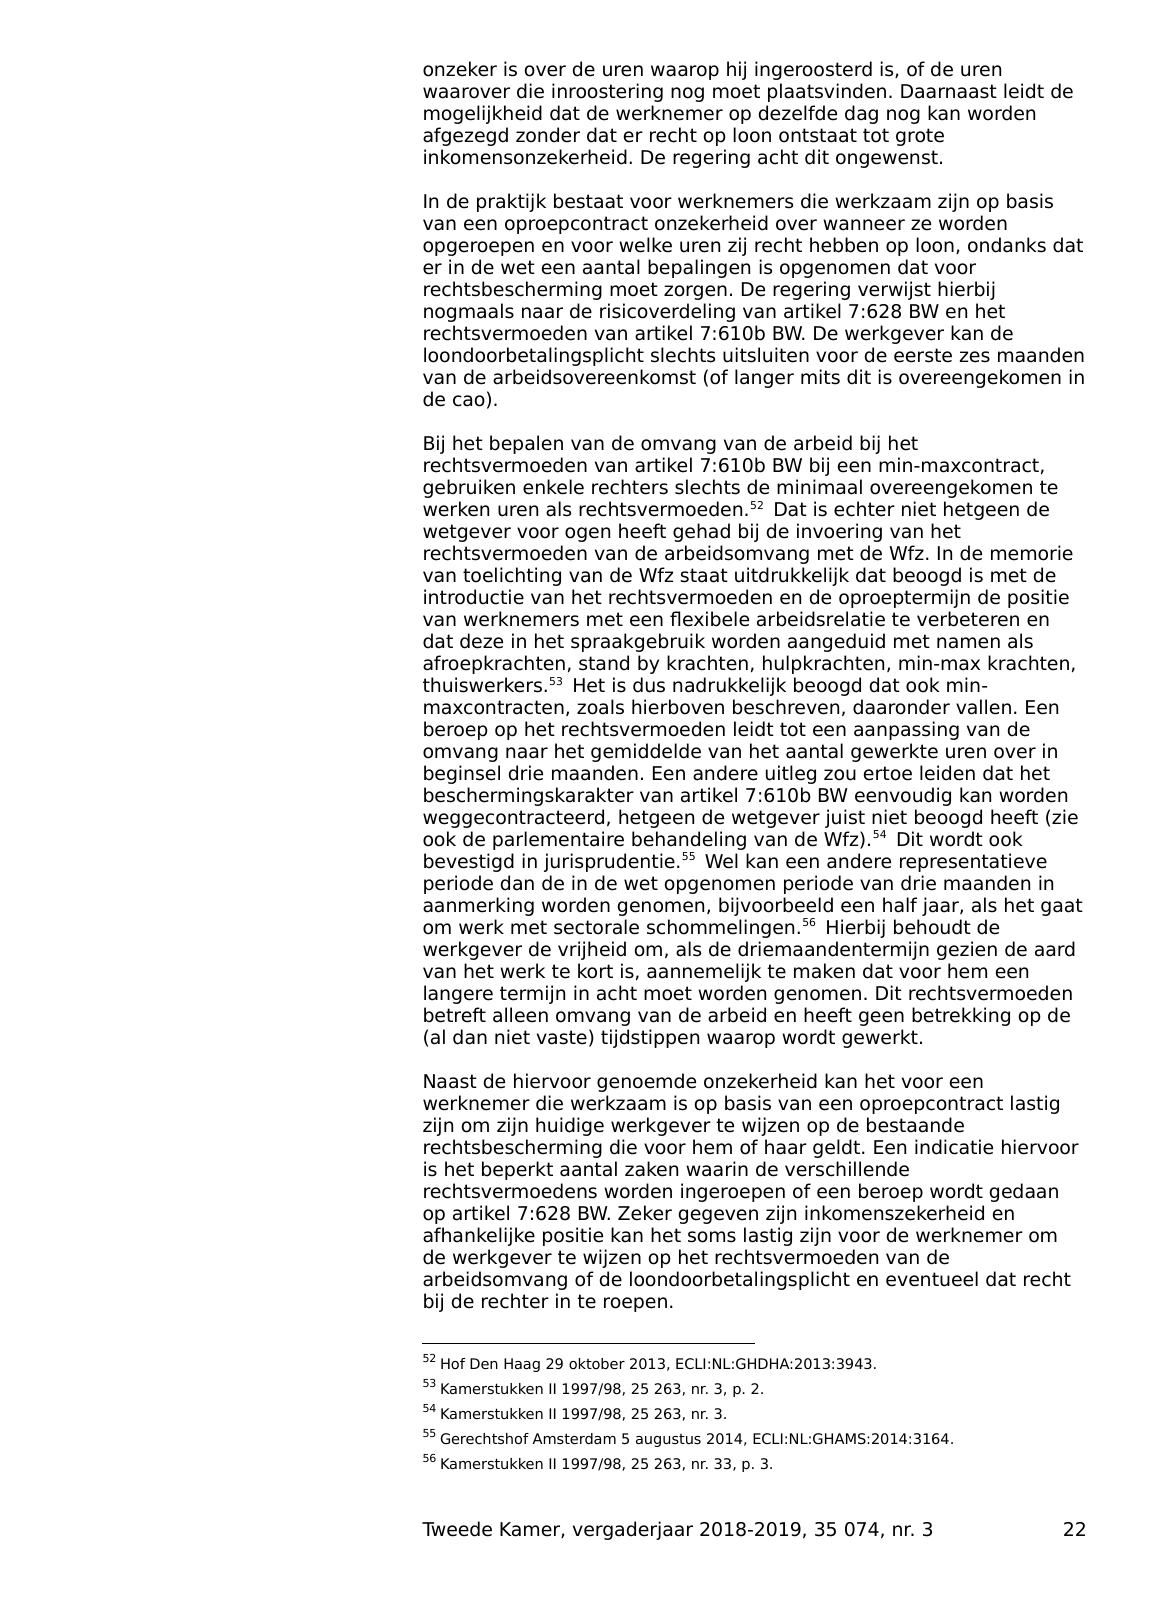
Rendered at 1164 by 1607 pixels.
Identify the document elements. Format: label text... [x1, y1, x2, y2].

text onzeker is over de uren waarop hij ingeroosterd is, of de uren waarover die inroostering nog moet plaatsvinden. Daarnaast leidt de mogelijkheid dat de werknemer op dezelfde dag nog kan worden afgezegd zonder dat er recht op loon ontstaat tot grote inkomensonzekerheid. De regering acht dit ongewenst. [422, 59, 1087, 169]
text Kamerstukken II 1997/98, 25 263, nr. 3. [422, 1402, 1087, 1424]
text Kamerstukken II 1997/98, 25 263, nr. 3, p. 2. [422, 1377, 1087, 1399]
text In de praktijk bestaat voor werknemers die werkzaam zijn op basis van een oproepcontract onzekerheid over wanneer ze worden opgeroepen en voor welke uren zij recht hebben op loon, ondanks dat er in de wet een aantal bepalingen is opgenomen dat voor rechtsbescherming moet zorgen. De regering verwijst hierbij nogmaals naar de risicoverdeling van artikel 7:628 BW en het rechtsvermoeden van artikel 7:610b BW. De werkgever kan de loondoorbetalingsplicht slechts uitsluiten voor de eerste zes maanden van de arbeidsovereenkomst (of langer mits dit is overeengekomen in de cao). [422, 191, 1087, 411]
text Bij het bepalen van de omvang van de arbeid bij het rechtsvermoeden van artikel 7:610b BW bij een min-maxcontract, gebruiken enkele rechters slechts de minimaal overeengekomen te werken uren als rechtsvermoeden. Dat is echter niet hetgeen de wetgever voor ogen heeft gehad bij de invoering van het rechtsvermoeden van de arbeidsomvang met de Wfz. In de memorie van toelichting van de Wfz staat uitdrukkelijk dat beoogd is met de introductie van het rechtsvermoeden en de oproeptermijn de positie van werknemers met een flexibele arbeidsrelatie te verbeteren en dat deze in het spraakgebruik worden aangeduid met namen als afroepkrachten, stand by krachten, hulpkrachten, min-max krachten, thuiswerkers. Het is dus nadrukkelijk beoogd dat ook min-maxcontracten, zoals hierboven beschreven, daaronder vallen. Een beroep op het rechtsvermoeden leidt tot een aanpassing van de omvang naar het gemiddelde van het aantal gewerkte uren over in beginsel drie maanden. Een andere uitleg zou ertoe leiden dat het beschermingskarakter van artikel 7:610b BW eenvoudig kan worden weggecontracteerd, hetgeen de wetgever juist niet beoogd heeft (zie ook de parlementaire behandeling van de Wfz). Dit wordt ook bevestigd in jurisprudentie. Wel kan een andere representatieve periode dan de in de wet opgenomen periode van drie maanden in aanmerking worden genomen, bijvoorbeeld een half jaar, als het gaat om werk met sectorale schommelingen. Hierbij behoudt de werkgever de vrijheid om, als de driemaandentermijn gezien de aard van het werk te kort is, aannemelijk te maken dat voor hem een langere termijn in acht moet worden genomen. Dit rechtsvermoeden betreft alleen omvang van de arbeid en heeft geen betrekking op de (al dan niet vaste) tijdstippen waarop wordt gewerkt. [422, 433, 1087, 1048]
text Kamerstukken II 1997/98, 25 263, nr. 33, p. 3. [422, 1452, 1087, 1474]
text Naast de hiervoor genoemde onzekerheid kan het voor een werknemer die werkzaam is op basis van een oproepcontract lastig zijn om zijn huidige werkgever te wijzen op de bestaande rechtsbescherming die voor hem of haar geldt. Een indicatie hiervoor is het beperkt aantal zaken waarin de verschillende rechtsvermoedens worden ingeroepen of een beroep wordt gedaan op artikel 7:628 BW. Zeker gegeven zijn inkomenszekerheid en afhankelijke positie kan het soms lastig zijn voor de werknemer om de werkgever te wijzen op het rechtsvermoeden van de arbeidsomvang of de loondoorbetalingsplicht en eventueel dat recht bij de rechter in te roepen. [422, 1071, 1087, 1312]
text Hof Den Haag 29 oktober 2013, ECLI:NL:GHDHA:2013:3943. [422, 1352, 1087, 1374]
text Gerechtshof Amsterdam 5 augustus 2014, ECLI:NL:GHAMS:2014:3164. [422, 1427, 1087, 1449]
